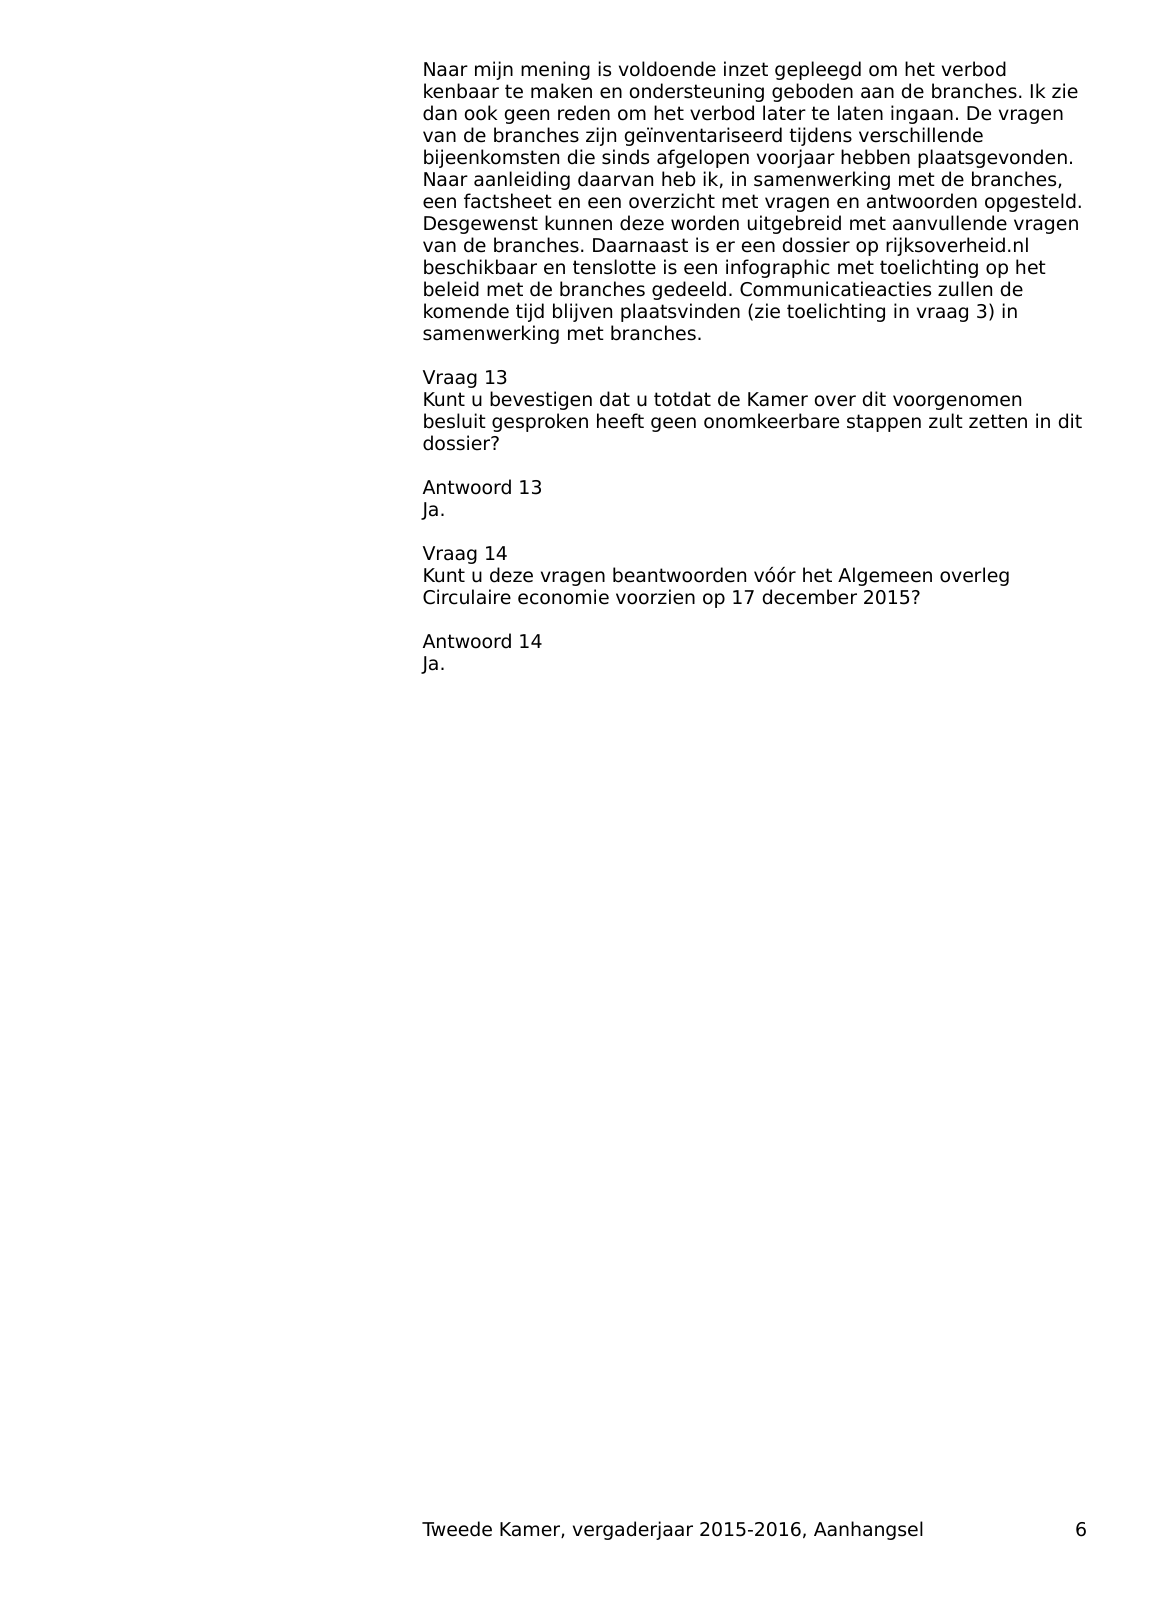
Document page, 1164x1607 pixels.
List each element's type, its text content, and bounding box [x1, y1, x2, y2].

text Naar mijn mening is voldoende inzet gepleegd om het verbod kenbaar te maken en ondersteuning geboden aan de branches. Ik zie dan ook geen reden om het verbod later te laten ingaan. De vragen van de branches zijn geïnventariseerd tijdens verschillende bijeenkomsten die sinds afgelopen voorjaar hebben plaatsgevonden. Naar aanleiding daarvan heb ik, in samenwerking met de branches, een factsheet en een overzicht met vragen en antwoorden opgesteld. Desgewenst kunnen deze worden uitgebreid met aanvullende vragen van de branches. Daarnaast is er een dossier op rijksoverheid.nl beschikbaar en tenslotte is een infographic met toelichting op het beleid met de branches gedeeld. Communicatieacties zullen de komende tijd blijven plaatsvinden (zie toelichting in vraag 3) in samenwerking met branches. [422, 59, 1087, 345]
text Vraag 14 [422, 543, 1087, 565]
text Antwoord 13 [422, 477, 1087, 499]
text Antwoord 14 [422, 631, 1087, 653]
text Ja. [422, 653, 1087, 675]
text Ja. [422, 499, 1087, 521]
text Kunt u deze vragen beantwoorden vóór het Algemeen overleg Circulaire economie voorzien op 17 december 2015? [422, 565, 1087, 609]
text Kunt u bevestigen dat u totdat de Kamer over dit voorgenomen besluit gesproken heeft geen onomkeerbare stappen zult zetten in dit dossier? [422, 389, 1087, 455]
text Vraag 13 [422, 367, 1087, 389]
